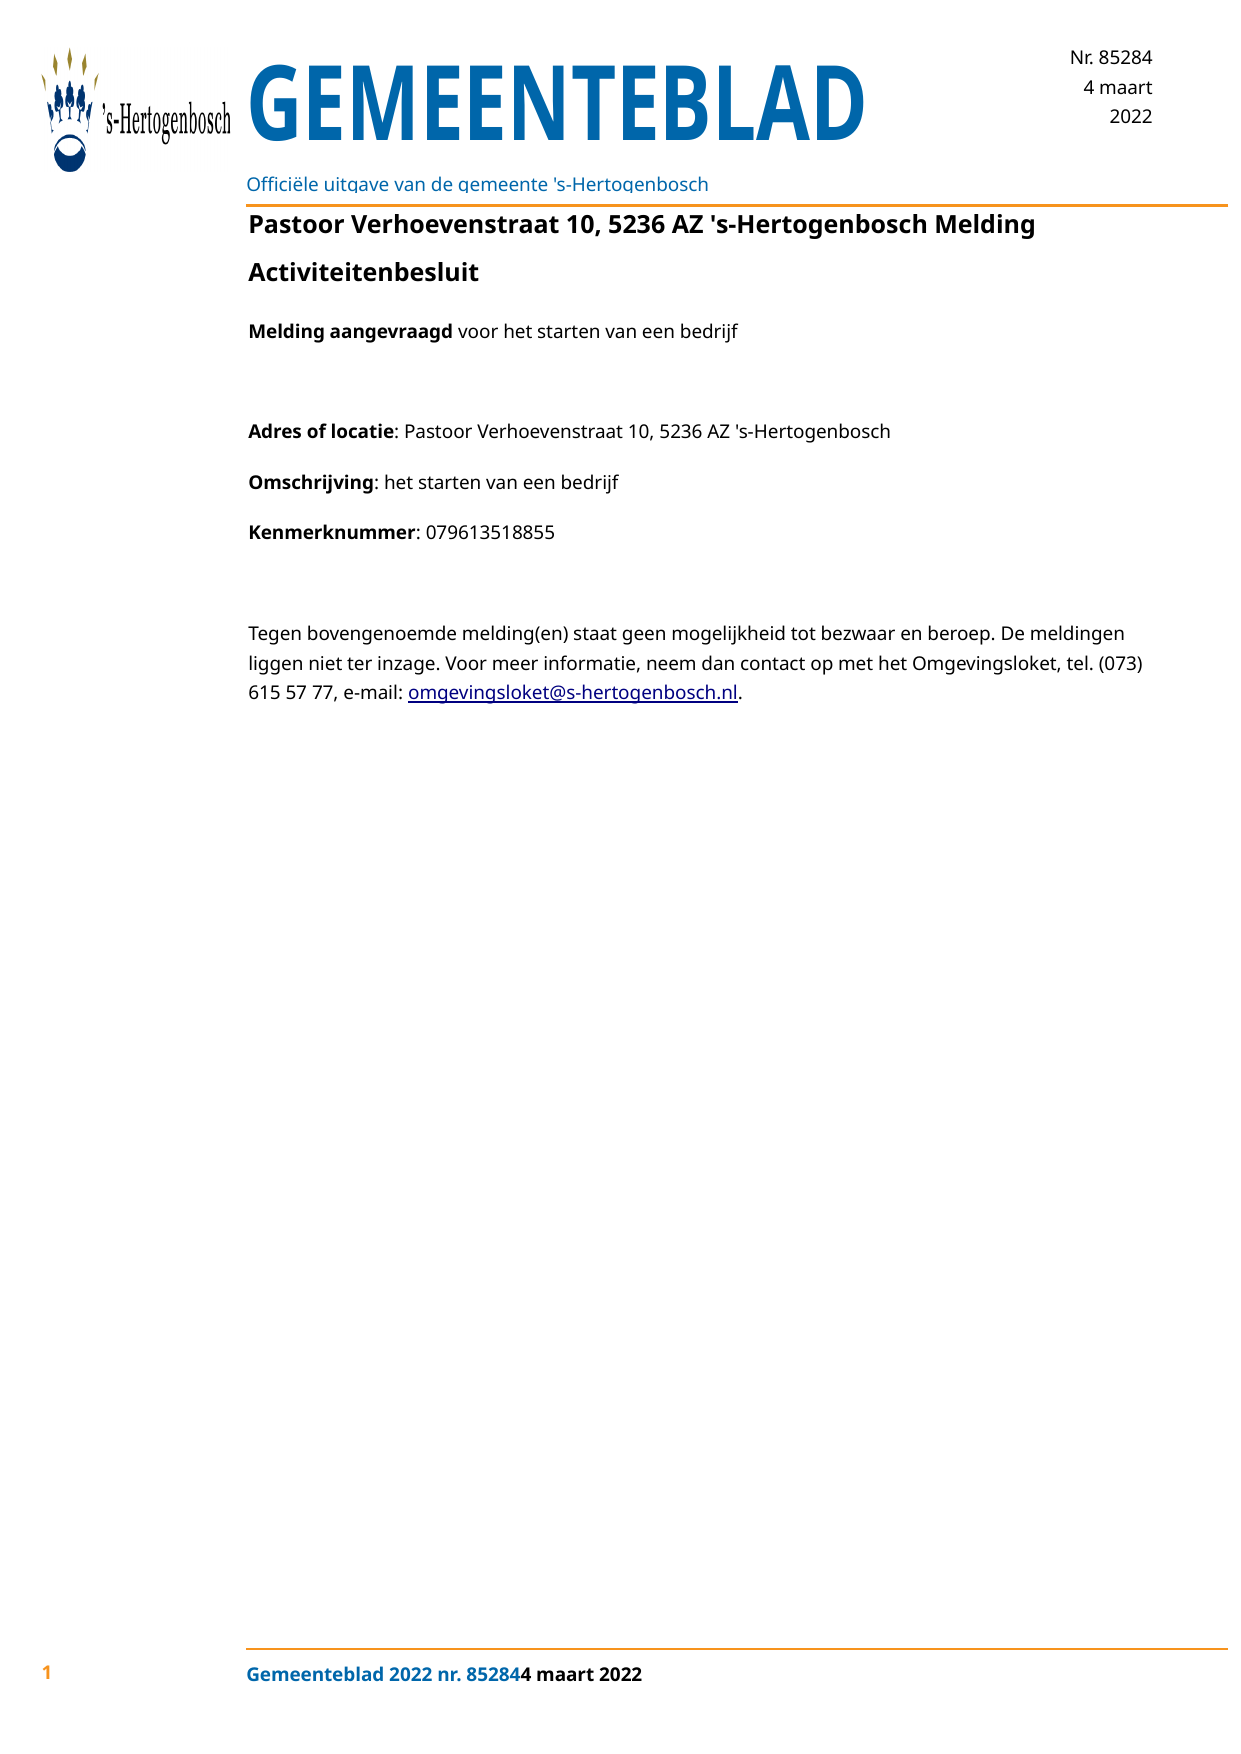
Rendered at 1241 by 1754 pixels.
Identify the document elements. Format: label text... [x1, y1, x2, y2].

text Omschrijving: het starten van een bedrijf [248, 469, 1152, 495]
text Melding aangevraagd voor het starten van een bedrijf [248, 318, 1152, 344]
text Tegen bovengenoemde melding(en) staat geen mogelijkheid tot bezwaar en beroep. De meldingen liggen niet ter inzage. Voor meer informatie, neem dan contact op met het Omgevingsloket, tel. (073) 615 57 77, e-mail: omgevingsloket@s-hertogenbosch.nl. [248, 620, 1152, 705]
text Adres of locatie: Pastoor Verhoevenstraat 10, 5236 AZ 's-Hertogenbosch [248, 419, 1152, 444]
picture [41, 47, 231, 172]
text Kenmerknummer: 079613518855 [248, 519, 1152, 545]
text Pastoor Verhoevenstraat 10, 5236 AZ 's-Hertogenbosch Melding Activiteitenbesluit [248, 207, 1152, 288]
